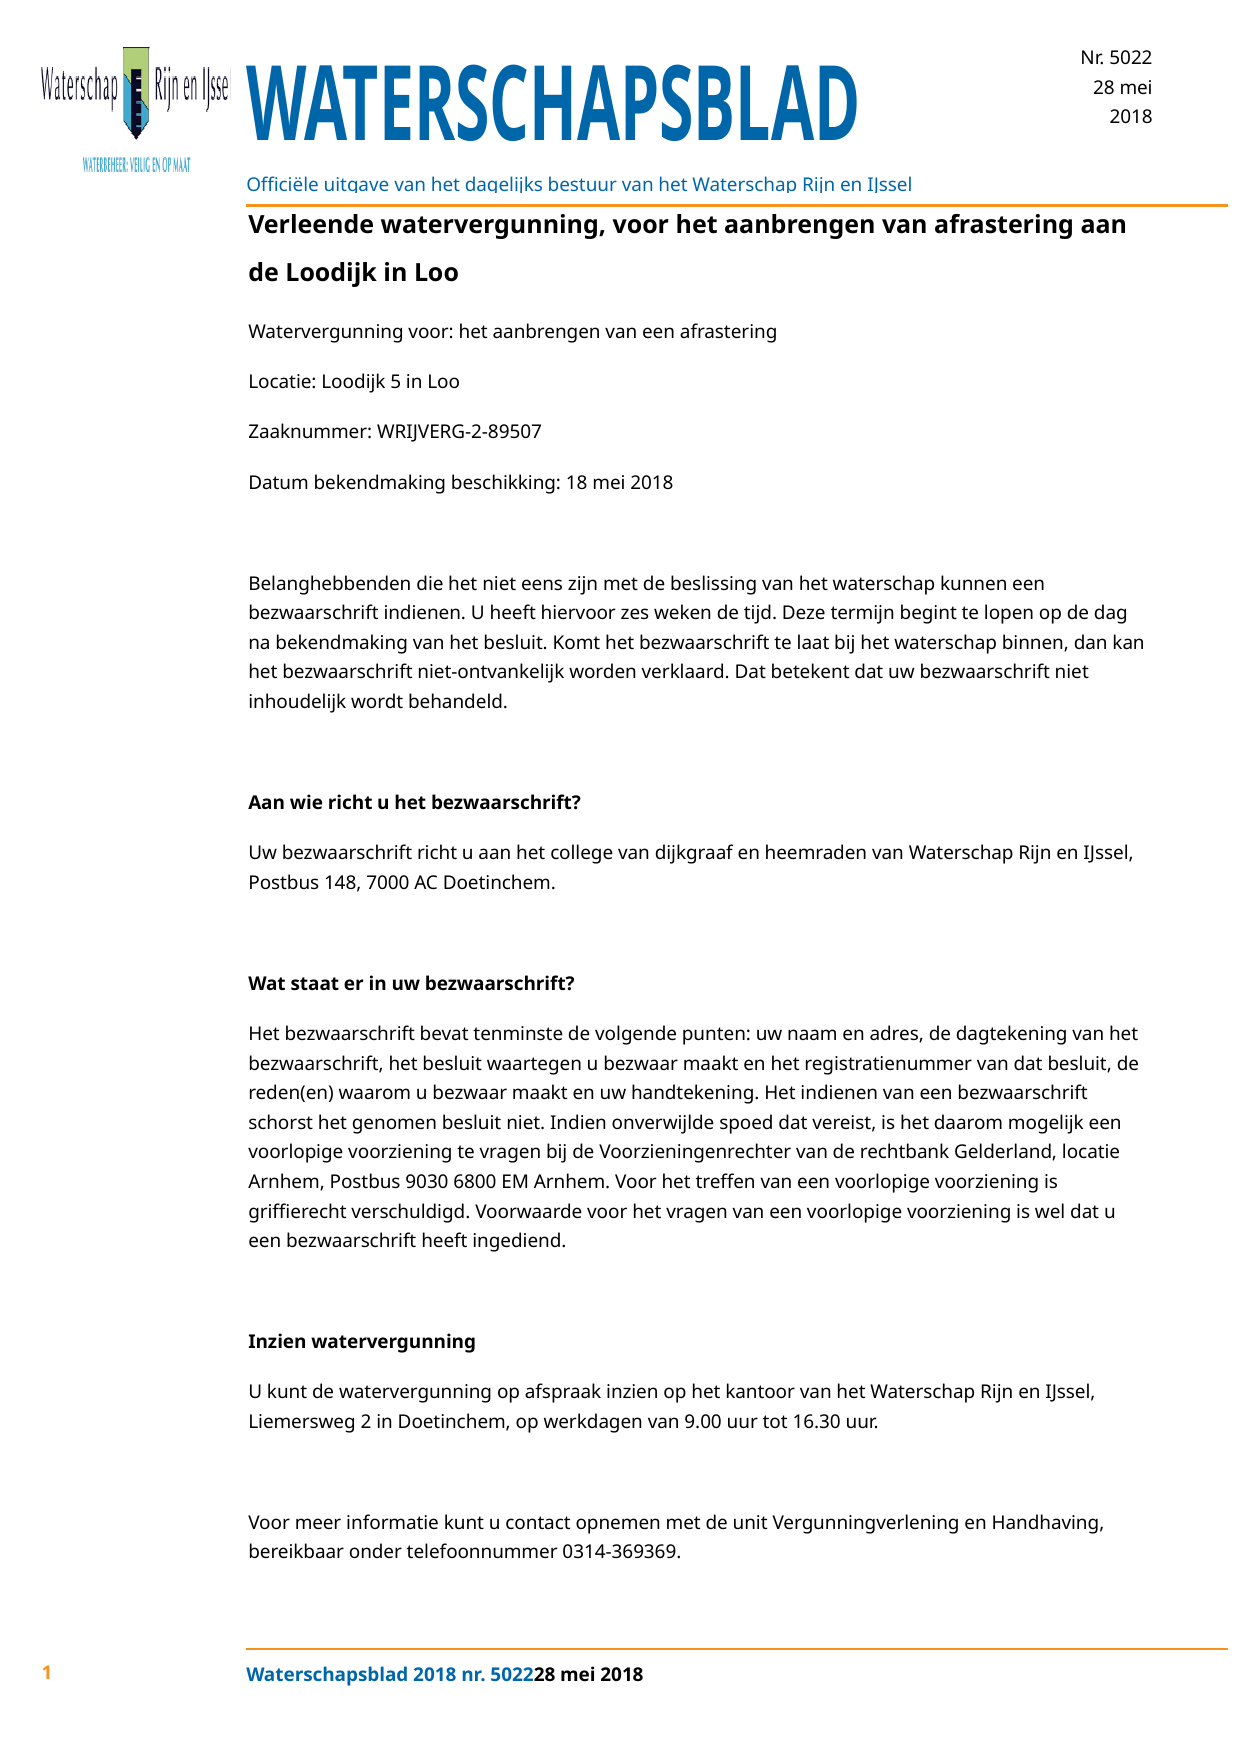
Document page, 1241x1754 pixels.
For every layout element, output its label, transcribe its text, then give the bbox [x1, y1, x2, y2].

text Zaaknummer: WRIJVERG-2-89507 [248, 419, 1152, 444]
text Verleende watervergunning, voor het aanbrengen van afrastering aan de Loodijk in Loo [248, 207, 1152, 288]
text Inzien watervergunning [248, 1328, 1152, 1354]
text Locatie: Loodijk 5 in Loo [248, 368, 1152, 394]
text Uw bezwaarschrift richt u aan het college van dijkgraaf en heemraden van Waterschap Rijn en IJssel, Postbus 148, 7000 AC Doetinchem. [248, 839, 1152, 895]
text Het bezwaarschrift bevat tenminste de volgende punten: uw naam en adres, de dagtekening van het bezwaarschrift, het besluit waartegen u bezwaar maakt en het registratienummer van dat besluit, de reden(en) waarom u bezwaar maakt en uw handtekening. Het indienen van een bezwaarschrift schorst het genomen besluit niet. Indien onverwijlde spoed dat vereist, is het daarom mogelijk een voorlopige voorziening te vragen bij de Voorzieningenrechter van de rechtbank Gelderland, locatie Arnhem, Postbus 9030 6800 EM Arnhem. Voor het treffen van een voorlopige voorziening is griffierecht verschuldigd. Voorwaarde voor het vragen van een voorlopige voorziening is wel dat u een bezwaarschrift heeft ingediend. [248, 1020, 1152, 1253]
text Wat staat er in uw bezwaarschrift? [248, 970, 1152, 996]
text Voor meer informatie kunt u contact opnemen met de unit Vergunningverlening en Handhaving, bereikbaar onder telefoonnummer 0314-369369. [248, 1509, 1152, 1564]
picture [41, 47, 231, 172]
text Watervergunning voor: het aanbrengen van een afrastering [248, 318, 1152, 344]
text Aan wie richt u het bezwaarschrift? [248, 789, 1152, 815]
text Belanghebbenden die het niet eens zijn met de beslissing van het waterschap kunnen een bezwaarschrift indienen. U heeft hiervoor zes weken de tijd. Deze termijn begint te lopen op de dag na bekendmaking van het besluit. Komt het bezwaarschrift te laat bij het waterschap binnen, dan kan het bezwaarschrift niet-ontvankelijk worden verklaard. Dat betekent dat uw bezwaarschrift niet inhoudelijk wordt behandeld. [248, 570, 1152, 714]
text U kunt de watervergunning op afspraak inzien op het kantoor van het Waterschap Rijn en IJssel, Liemersweg 2 in Doetinchem, op werkdagen van 9.00 uur tot 16.30 uur. [248, 1379, 1152, 1434]
text Datum bekendmaking beschikking: 18 mei 2018 [248, 469, 1152, 495]
